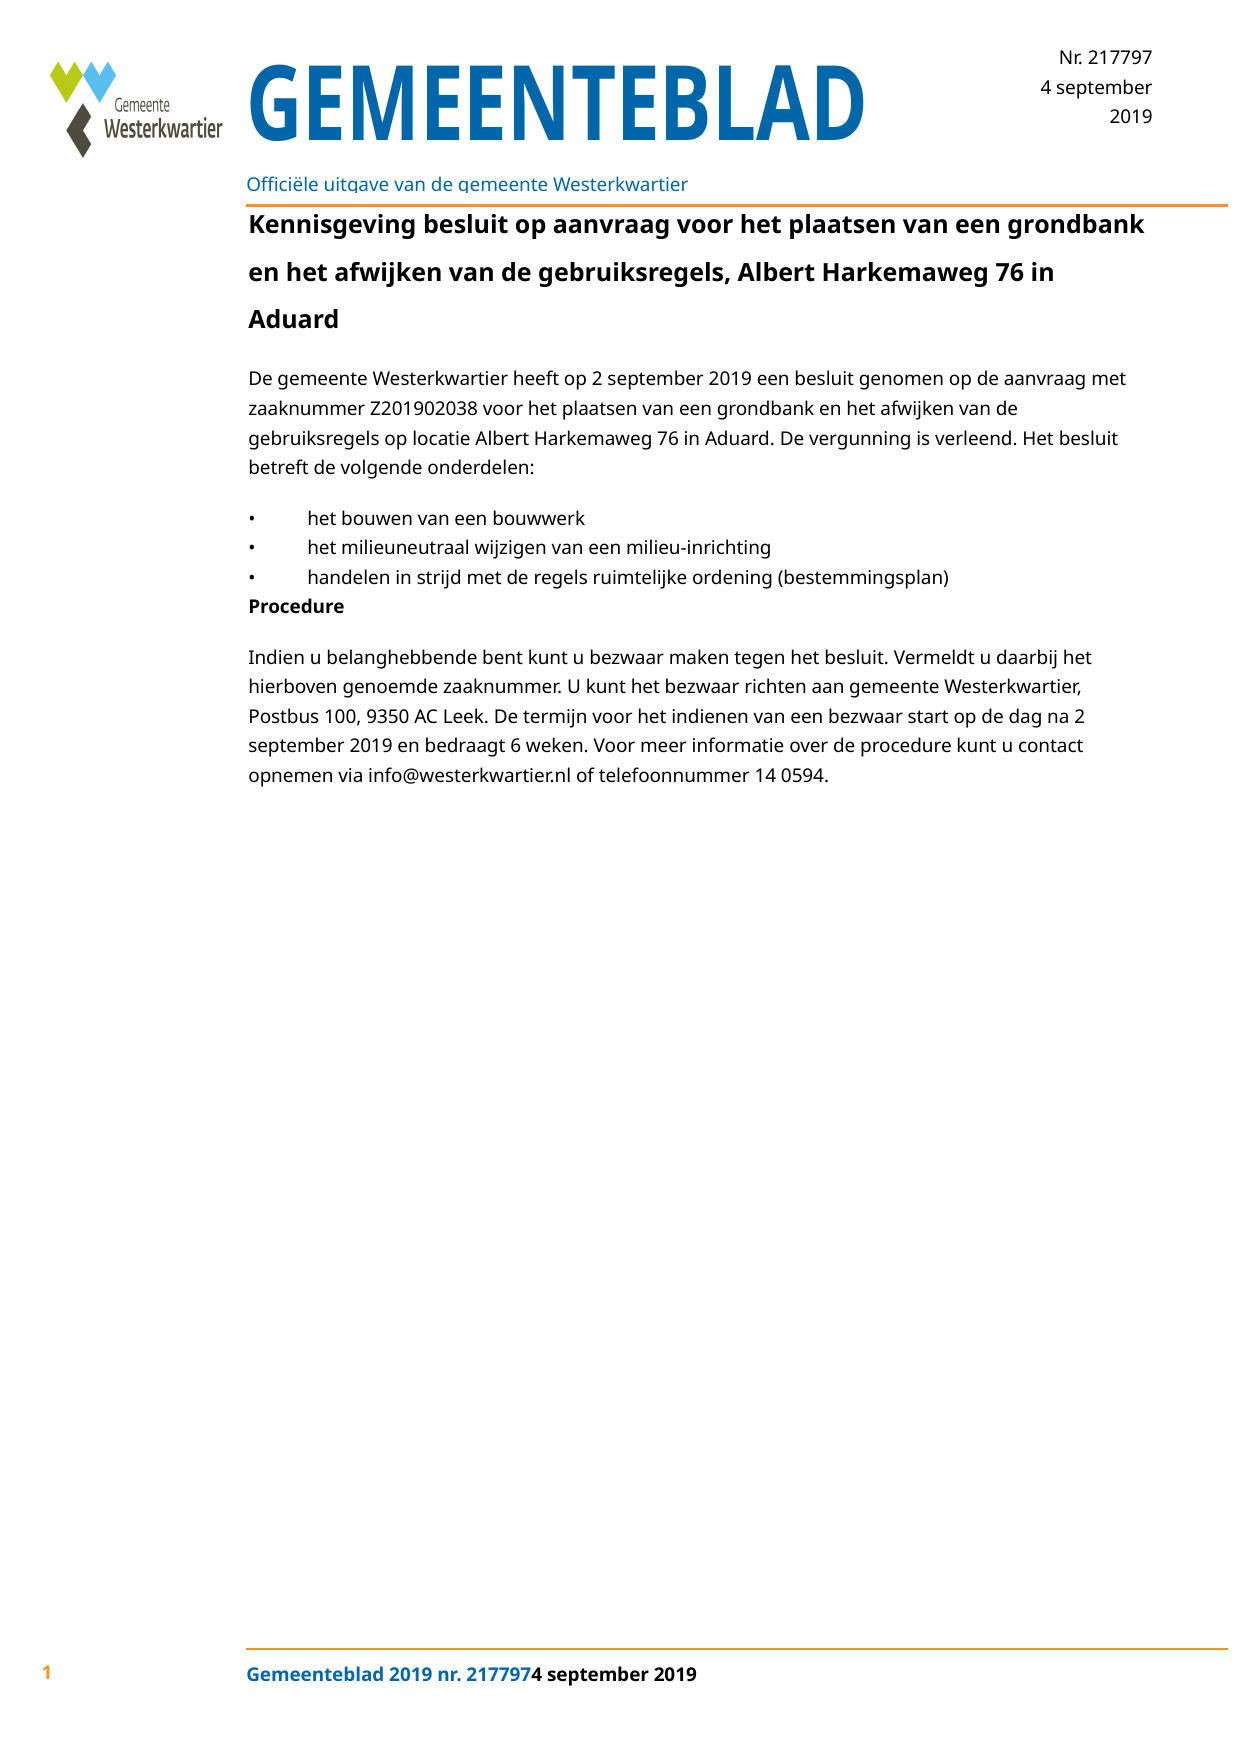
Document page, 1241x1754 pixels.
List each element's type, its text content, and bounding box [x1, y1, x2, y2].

list handelen in strijd met de regels ruimtelijke ordening (bestemmingsplan) [248, 564, 1152, 589]
text De gemeente Westerkwartier heeft op 2 september 2019 een besluit genomen op de aanvraag met zaaknummer Z201902038 voor het plaatsen van een grondbank en het afwijken van de gebruiksregels op locatie Albert Harkemaweg 76 in Aduard. De vergunning is verleend. Het besluit betreft de volgende onderdelen: [248, 366, 1152, 480]
text Procedure [248, 593, 1152, 619]
list het bouwen van een bouwwerk [248, 505, 1152, 530]
picture [41, 47, 231, 172]
text Indien u belanghebbende bent kunt u bezwaar maken tegen het besluit. Vermeldt u daarbij het hierboven genoemde zaaknummer. U kunt het bezwaar richten aan gemeente Westerkwartier, Postbus 100, 9350 AC Leek. De termijn voor het indienen van een bezwaar start op de dag na 2 september 2019 en bedraagt 6 weken. Voor meer informatie over de procedure kunt u contact opnemen via info@westerkwartier.nl of telefoonnummer 14 0594. [248, 644, 1152, 788]
list het milieuneutraal wijzigen van een milieu-inrichting [248, 534, 1152, 560]
text Kennisgeving besluit op aanvraag voor het plaatsen van een grondbank en het afwijken van de gebruiksregels, Albert Harkemaweg 76 in Aduard [248, 207, 1152, 336]
